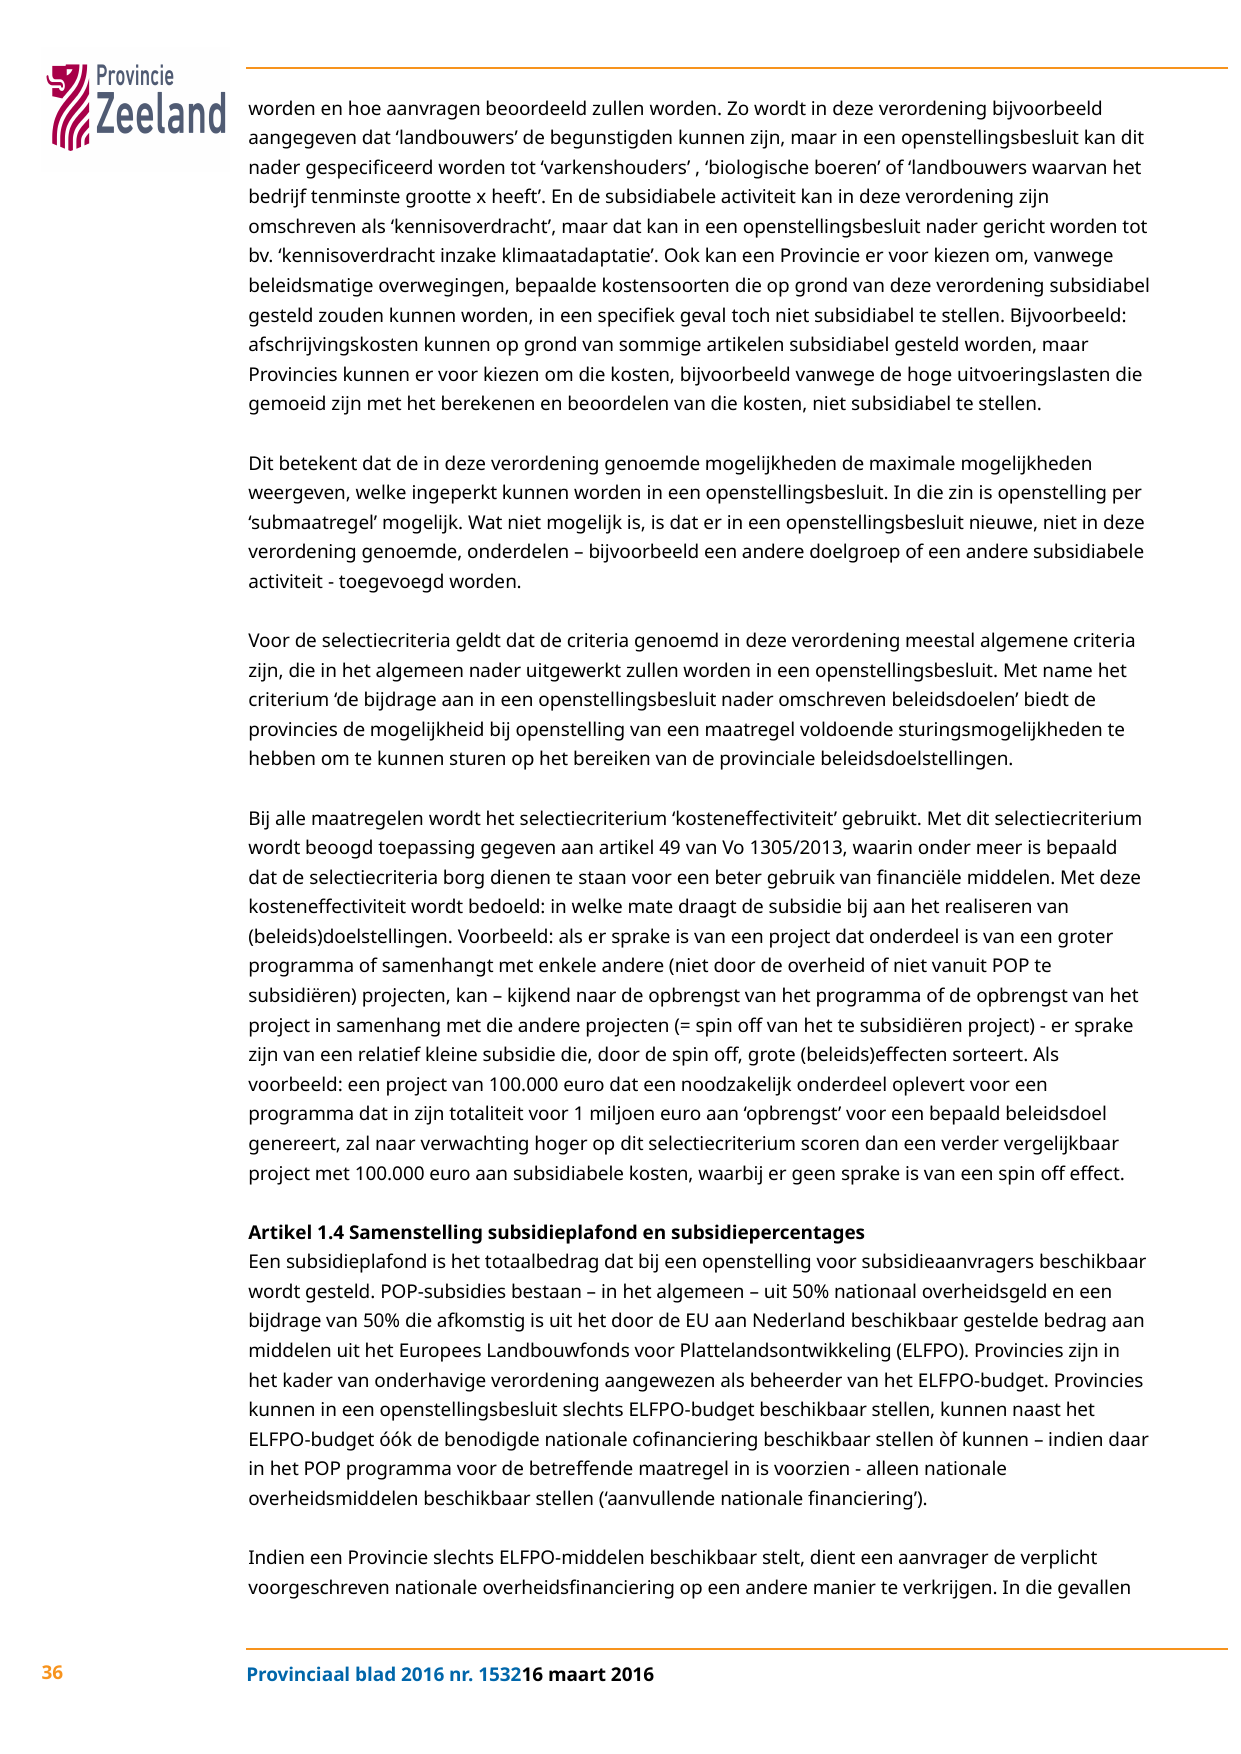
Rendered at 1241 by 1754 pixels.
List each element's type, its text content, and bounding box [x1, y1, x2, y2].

picture [41, 47, 231, 172]
text Dit betekent dat de in deze verordening genoemde mogelijkheden de maximale mogelijkheden weergeven, welke ingeperkt kunnen worden in een openstellingsbesluit. In die zin is openstelling per ‘submaatregel’ mogelijk. Wat niet mogelijk is, is dat er in een openstellingsbesluit nieuwe, niet in deze verordening genoemde, onderdelen – bijvoorbeeld een andere doelgroep of een andere subsidiabele activiteit - toegevoegd worden. [248, 450, 1152, 594]
text Bij alle maatregelen wordt het selectiecriterium ‘kosteneffectiviteit’ gebruikt. Met dit selectiecriterium wordt beoogd toepassing gegeven aan artikel 49 van Vo 1305/2013, waarin onder meer is bepaald dat de selectiecriteria borg dienen te staan voor een beter gebruik van financiële middelen. Met deze kosteneffectiviteit wordt bedoeld: in welke mate draagt de subsidie bij aan het realiseren van (beleids)doelstellingen. Voorbeeld: als er sprake is van een project dat onderdeel is van een groter programma of samenhangt met enkele andere (niet door de overheid of niet vanuit POP te subsidiëren) projecten, kan – kijkend naar de opbrengst van het programma of de opbrengst van het project in samenhang met die andere projecten (= spin off van het te subsidiëren project) - er sprake zijn van een relatief kleine subsidie die, door de spin off, grote (beleids)effecten sorteert. Als voorbeeld: een project van 100.000 euro dat een noodzakelijk onderdeel oplevert voor een programma dat in zijn totaliteit voor 1 miljoen euro aan ‘opbrengst’ voor een bepaald beleidsdoel genereert, zal naar verwachting hoger op dit selectiecriterium scoren dan een verder vergelijkbaar project met 100.000 euro aan subsidiabele kosten, waarbij er geen sprake is van een spin off effect. [248, 805, 1152, 1186]
text Voor de selectiecriteria geldt dat de criteria genoemd in deze verordening meestal algemene criteria zijn, die in het algemeen nader uitgewerkt zullen worden in een openstellingsbesluit. Met name het criterium ‘de bijdrage aan in een openstellingsbesluit nader omschreven beleidsdoelen’ biedt de provincies de mogelijkheid bij openstelling van een maatregel voldoende sturingsmogelijkheden te hebben om te kunnen sturen op het bereiken van de provinciale beleidsdoelstellingen. [248, 627, 1152, 771]
text worden en hoe aanvragen beoordeeld zullen worden. Zo wordt in deze verordening bijvoorbeeld aangegeven dat ‘landbouwers’ de begunstigden kunnen zijn, maar in een openstellingsbesluit kan dit nader gespecificeerd worden tot ‘varkenshouders’ , ‘biologische boeren’ of ‘landbouwers waarvan het bedrijf tenminste grootte x heeft’. En de subsidiabele activiteit kan in deze verordening zijn omschreven als ‘kennisoverdracht’, maar dat kan in een openstellingsbesluit nader gericht worden tot bv. ‘kennisoverdracht inzake klimaatadaptatie’. Ook kan een Provincie er voor kiezen om, vanwege beleidsmatige overwegingen, bepaalde kostensoorten die op grond van deze verordening subsidiabel gesteld zouden kunnen worden, in een specifiek geval toch niet subsidiabel te stellen. Bijvoorbeeld: afschrijvingskosten kunnen op grond van sommige artikelen subsidiabel gesteld worden, maar Provincies kunnen er voor kiezen om die kosten, bijvoorbeeld vanwege de hoge uitvoeringslasten die gemoeid zijn met het berekenen en beoordelen van die kosten, niet subsidiabel te stellen. [248, 95, 1152, 416]
text Artikel 1.4 Samenstelling subsidieplafond en subsidiepercentages [248, 1219, 1152, 1245]
text Een subsidieplafond is het totaalbedrag dat bij een openstelling voor subsidieaanvragers beschikbaar wordt gesteld. POP-subsidies bestaan – in het algemeen – uit 50% nationaal overheidsgeld en een bijdrage van 50% die afkomstig is uit het door de EU aan Nederland beschikbaar gestelde bedrag aan middelen uit het Europees Landbouwfonds voor Plattelandsontwikkeling (ELFPO). Provincies zijn in het kader van onderhavige verordening aangewezen als beheerder van het ELFPO-budget. Provincies kunnen in een openstellingsbesluit slechts ELFPO-budget beschikbaar stellen, kunnen naast het ELFPO-budget óók de benodigde nationale cofinanciering beschikbaar stellen òf kunnen – indien daar in het POP programma voor de betreffende maatregel in is voorzien - alleen nationale overheidsmiddelen beschikbaar stellen (‘aanvullende nationale financiering’). [248, 1248, 1152, 1511]
text Indien een Provincie slechts ELFPO-middelen beschikbaar stelt, dient een aanvrager de verplicht voorgeschreven nationale overheidsfinanciering op een andere manier te verkrijgen. In die gevallen [248, 1544, 1152, 1600]
